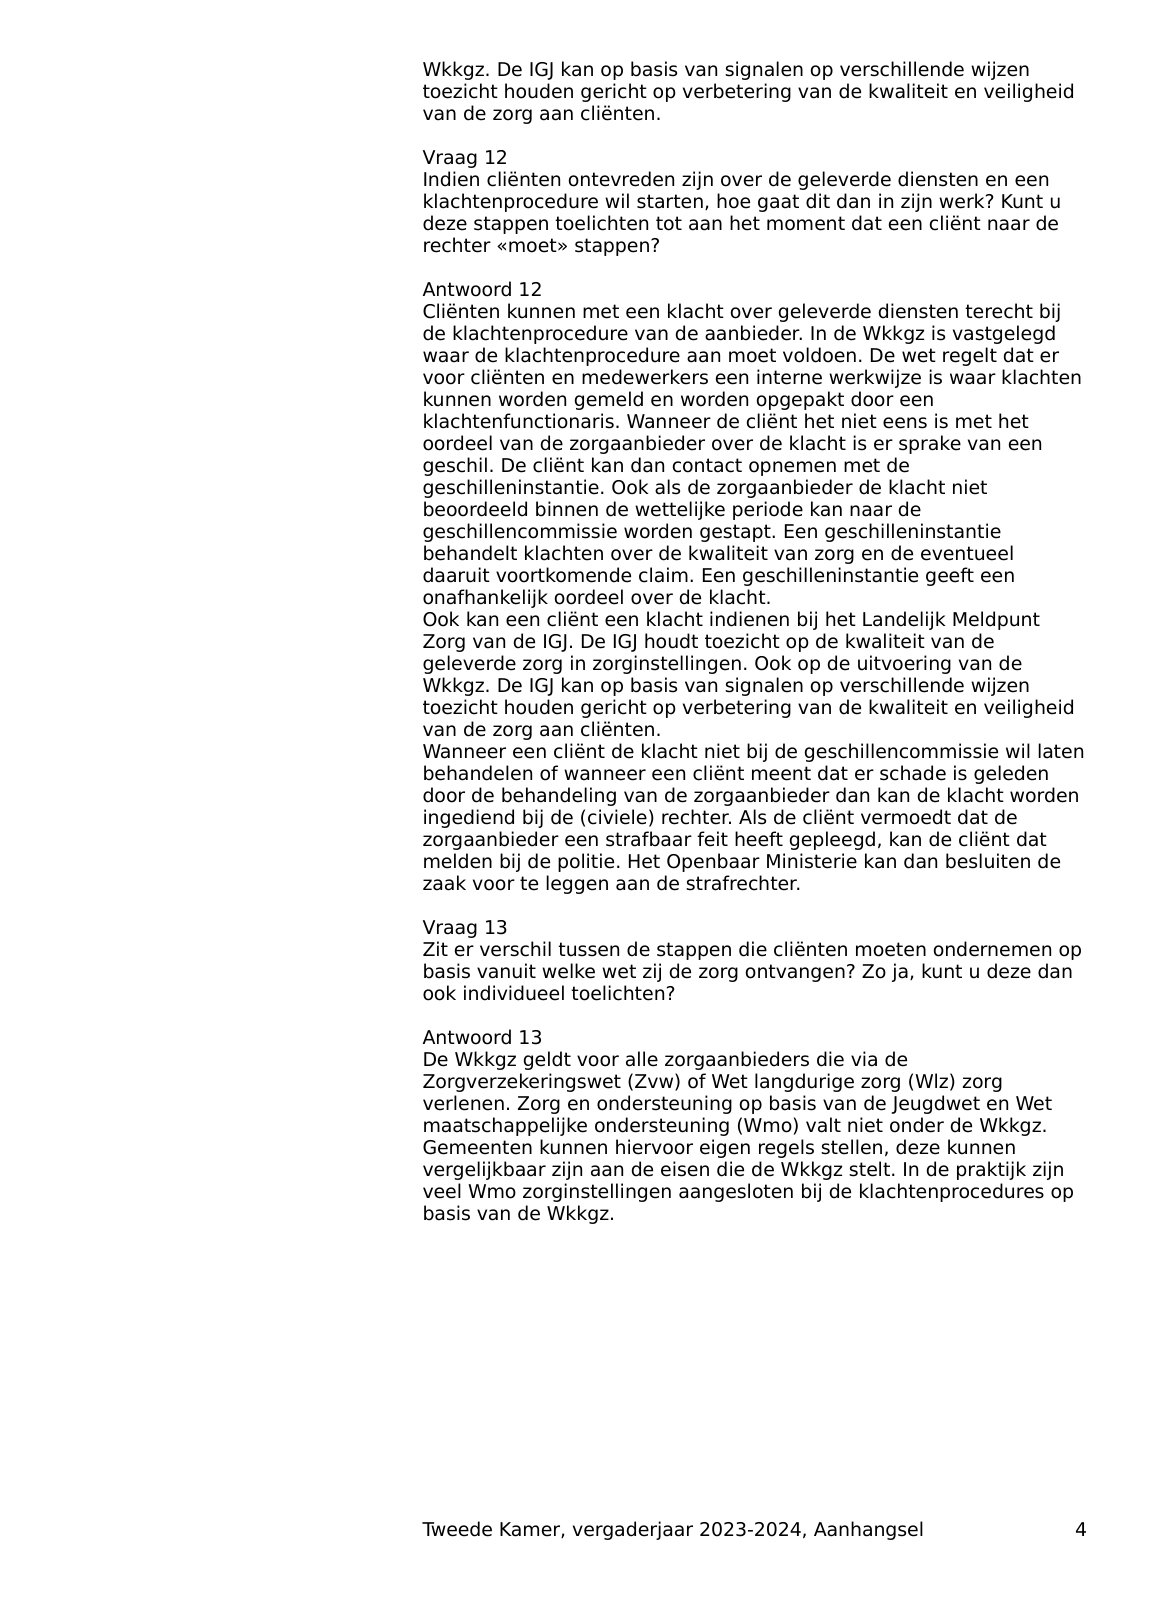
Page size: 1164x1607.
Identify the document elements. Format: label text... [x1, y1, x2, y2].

text Indien cliënten ontevreden zijn over de geleverde diensten en een klachtenprocedure wil starten, hoe gaat dit dan in zijn werk? Kunt u deze stappen toelichten tot aan het moment dat een cliënt naar de rechter «moet» stappen? [422, 169, 1087, 257]
text Wanneer een cliënt de klacht niet bij de geschillencommissie wil laten behandelen of wanneer een cliënt meent dat er schade is geleden door de behandeling van de zorgaanbieder dan kan de klacht worden ingediend bij de (civiele) rechter. Als de cliënt vermoedt dat de zorgaanbieder een strafbaar feit heeft gepleegd, kan de cliënt dat melden bij de politie. Het Openbaar Ministerie kan dan besluiten de zaak voor te leggen aan de strafrechter. [422, 741, 1087, 895]
text De Wkkgz geldt voor alle zorgaanbieders die via de Zorgverzekeringswet (Zvw) of Wet langdurige zorg (Wlz) zorg verlenen. Zorg en ondersteuning op basis van de Jeugdwet en Wet maatschappelijke ondersteuning (Wmo) valt niet onder de Wkkgz. Gemeenten kunnen hiervoor eigen regels stellen, deze kunnen vergelijkbaar zijn aan de eisen die de Wkkgz stelt. In de praktijk zijn veel Wmo zorginstellingen aangesloten bij de klachtenprocedures op basis van de Wkkgz. [422, 1049, 1087, 1225]
text Antwoord 13 [422, 1027, 1087, 1049]
text Ook kan een cliënt een klacht indienen bij het Landelijk Meldpunt Zorg van de IGJ. De IGJ houdt toezicht op de kwaliteit van de geleverde zorg in zorginstellingen. Ook op de uitvoering van de Wkkgz. De IGJ kan op basis van signalen op verschillende wijzen toezicht houden gericht op verbetering van de kwaliteit en veiligheid van de zorg aan cliënten. [422, 609, 1087, 741]
text Cliënten kunnen met een klacht over geleverde diensten terecht bij de klachtenprocedure van de aanbieder. In de Wkkgz is vastgelegd waar de klachtenprocedure aan moet voldoen. De wet regelt dat er voor cliënten en medewerkers een interne werkwijze is waar klachten kunnen worden gemeld en worden opgepakt door een klachtenfunctionaris. Wanneer de cliënt het niet eens is met het oordeel van de zorgaanbieder over de klacht is er sprake van een geschil. De cliënt kan dan contact opnemen met de geschilleninstantie. Ook als de zorgaanbieder de klacht niet beoordeeld binnen de wettelijke periode kan naar de geschillencommissie worden gestapt. Een geschilleninstantie behandelt klachten over de kwaliteit van zorg en de eventueel daaruit voortkomende claim. Een geschilleninstantie geeft een onafhankelijk oordeel over de klacht. [422, 301, 1087, 609]
text Zit er verschil tussen de stappen die cliënten moeten ondernemen op basis vanuit welke wet zij de zorg ontvangen? Zo ja, kunt u deze dan ook individueel toelichten? [422, 939, 1087, 1005]
text Vraag 13 [422, 917, 1087, 939]
text Antwoord 12 [422, 279, 1087, 301]
text Wkkgz. De IGJ kan op basis van signalen op verschillende wijzen toezicht houden gericht op verbetering van de kwaliteit en veiligheid van de zorg aan cliënten. [422, 59, 1087, 125]
text Vraag 12 [422, 147, 1087, 169]
